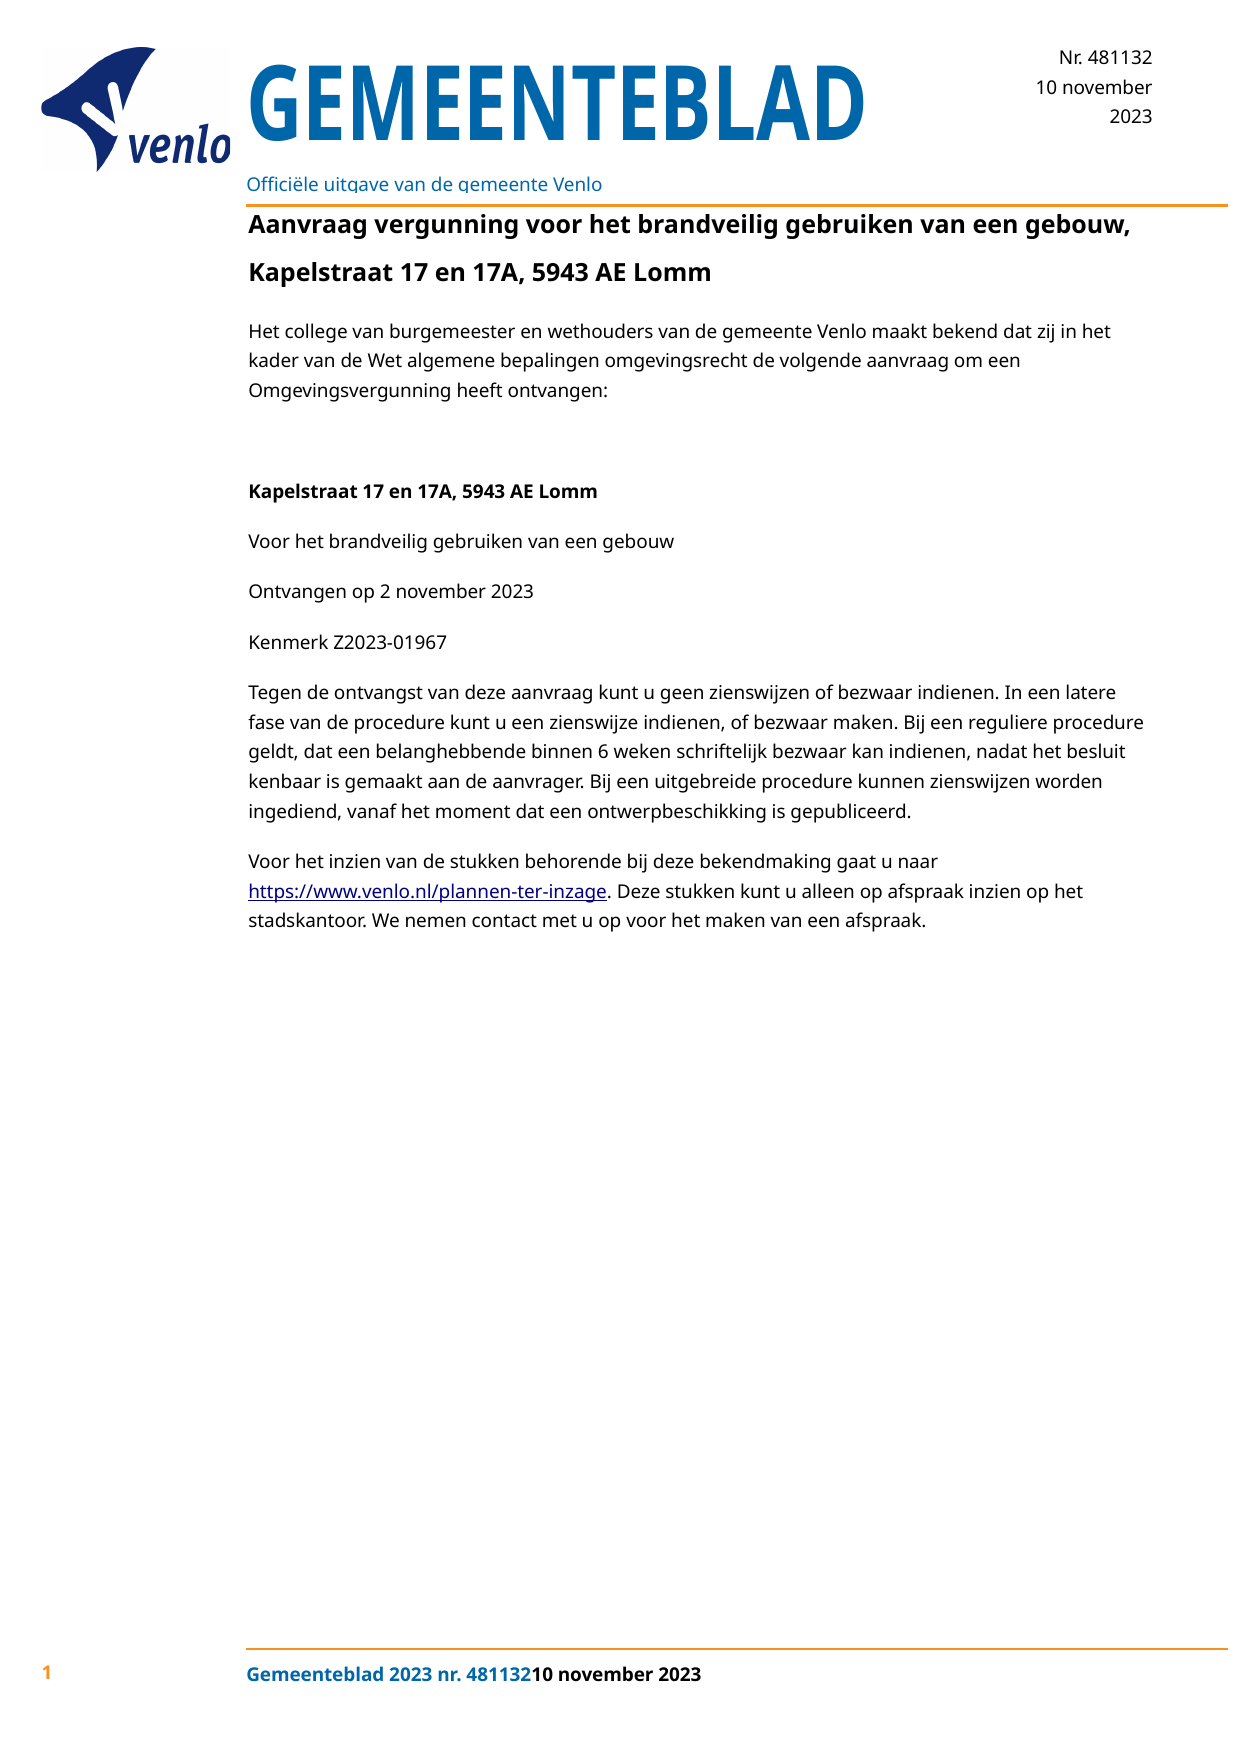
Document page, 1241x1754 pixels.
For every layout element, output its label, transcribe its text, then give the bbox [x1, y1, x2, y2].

picture [41, 47, 231, 172]
text Ontvangen op 2 november 2023 [248, 579, 1152, 604]
text Kenmerk Z2023-01967 [248, 629, 1152, 655]
text Tegen de ontvangst van deze aanvraag kunt u geen zienswijzen of bezwaar indienen. In een latere fase van de procedure kunt u een zienswijze indienen, of bezwaar maken. Bij een reguliere procedure geldt, dat een belanghebbende binnen 6 weken schriftelijk bezwaar kan indienen, nadat het besluit kenbaar is gemaakt aan de aanvrager. Bij een uitgebreide procedure kunnen zienswijzen worden ingediend, vanaf het moment dat een ontwerpbeschikking is gepubliceerd. [248, 679, 1152, 824]
text Het college van burgemeester en wethouders van de gemeente Venlo maakt bekend dat zij in het kader van de Wet algemene bepalingen omgevingsrecht de volgende aanvraag om een Omgevingsvergunning heeft ontvangen: [248, 318, 1152, 403]
text Aanvraag vergunning voor het brandveilig gebruiken van een gebouw, Kapelstraat 17 en 17A, 5943 AE Lomm [248, 207, 1152, 288]
text Voor het brandveilig gebruiken van een gebouw [248, 528, 1152, 554]
text Kapelstraat 17 en 17A, 5943 AE Lomm [248, 478, 1152, 504]
text Voor het inzien van de stukken behorende bij deze bekendmaking gaat u naar https://www.venlo.nl/plannen-ter-inzage. Deze stukken kunt u alleen op afspraak inzien op het stadskantoor. We nemen contact met u op voor het maken van een afspraak. [248, 848, 1152, 933]
